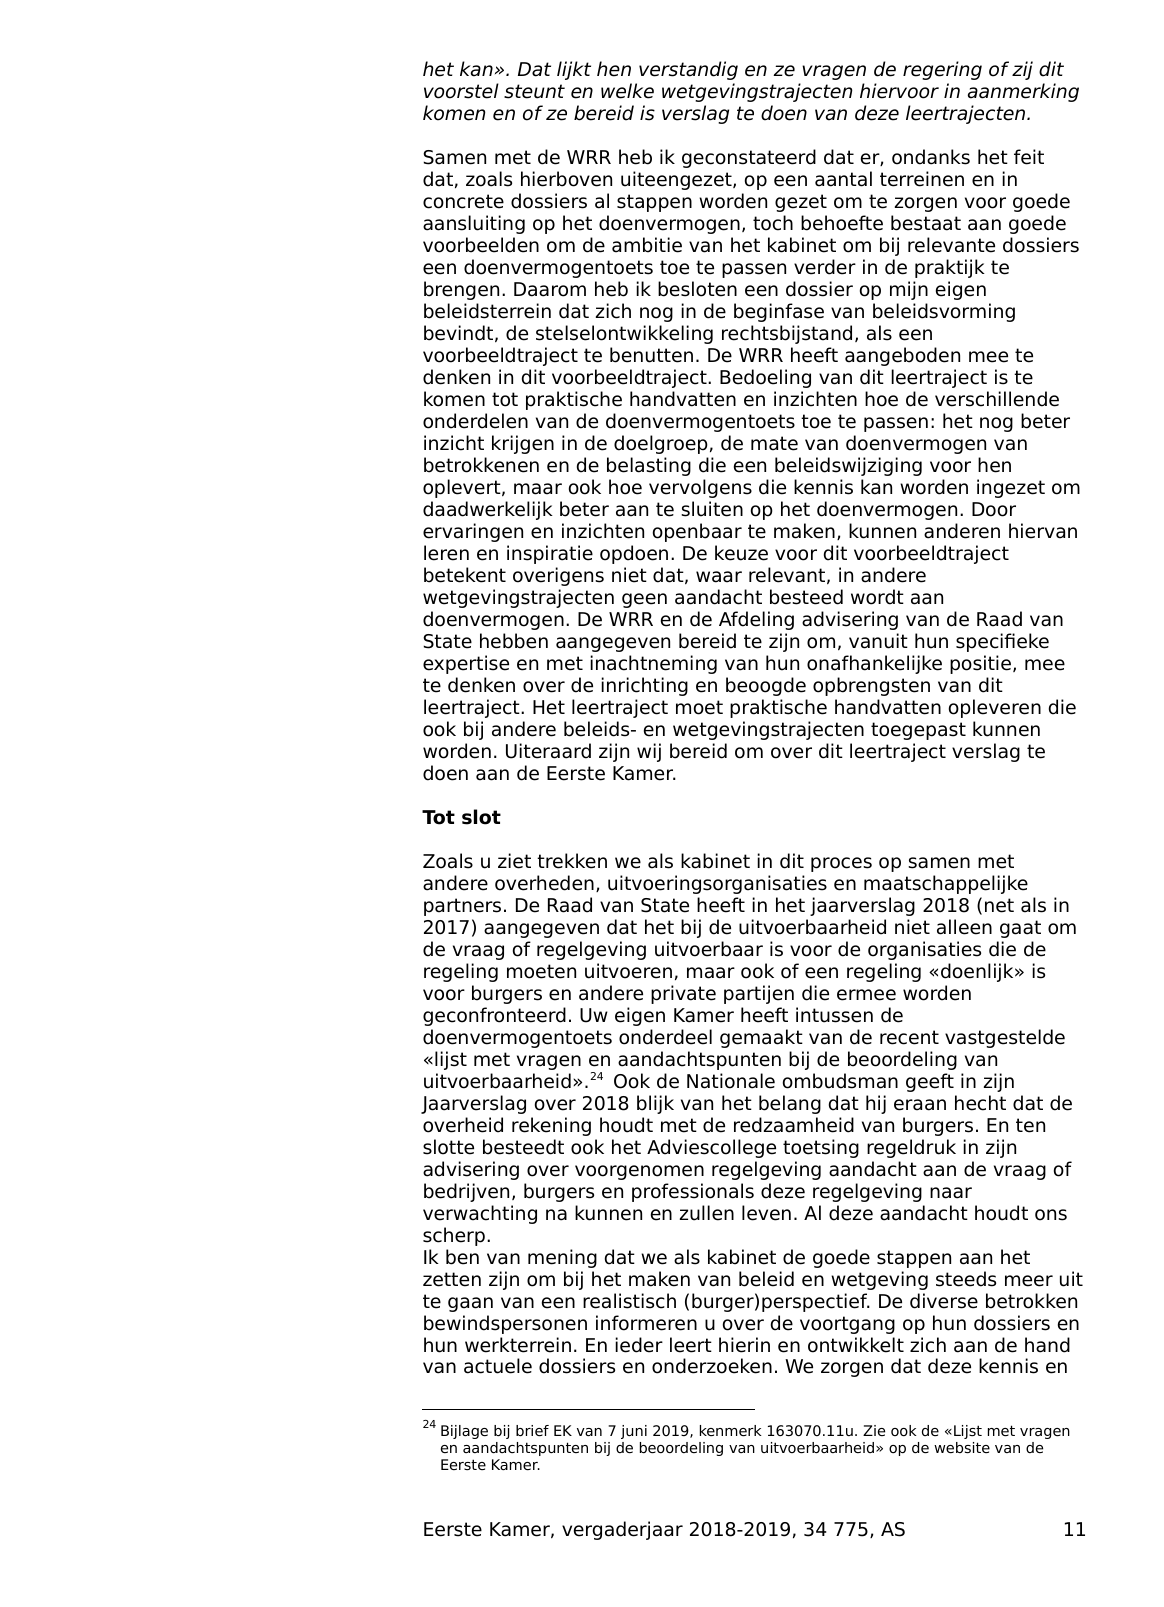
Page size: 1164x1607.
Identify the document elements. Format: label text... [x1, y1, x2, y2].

text Bijlage bij brief EK van 7 juni 2019, kenmerk 163070.11u. Zie ook de «Lijst met vragen en aandachtspunten bij de beoordeling van uitvoerbaarheid» op de website van de Eerste Kamer. [422, 1418, 1087, 1474]
text Zoals u ziet trekken we als kabinet in dit proces op samen met andere overheden, uitvoeringsorganisaties en maatschappelijke partners. De Raad van State heeft in het jaarverslag 2018 (net als in 2017) aangegeven dat het bij de uitvoerbaarheid niet alleen gaat om de vraag of regelgeving uitvoerbaar is voor de organisaties die de regeling moeten uitvoeren, maar ook of een regeling «doenlijk» is voor burgers en andere private partijen die ermee worden geconfronteerd. Uw eigen Kamer heeft intussen de doenvermogentoets onderdeel gemaakt van de recent vastgestelde «lijst met vragen en aandachtspunten bij de beoordeling van uitvoerbaarheid». Ook de Nationale ombudsman geeft in zijn Jaarverslag over 2018 blijk van het belang dat hij eraan hecht dat de overheid rekening houdt met de redzaamheid van burgers. En ten slotte besteedt ook het Adviescollege toetsing regeldruk in zijn advisering over voorgenomen regelgeving aandacht aan de vraag of bedrijven, burgers en professionals deze regelgeving naar verwachting na kunnen en zullen leven. Al deze aandacht houdt ons scherp. [422, 851, 1087, 1247]
text het kan». Dat lijkt hen verstandig en ze vragen de regering of zij dit voorstel steunt en welke wetgevingstrajecten hiervoor in aanmerking komen en of ze bereid is verslag te doen van deze leertrajecten. [422, 59, 1087, 125]
text Samen met de WRR heb ik geconstateerd dat er, ondanks het feit dat, zoals hierboven uiteengezet, op een aantal terreinen en in concrete dossiers al stappen worden gezet om te zorgen voor goede aansluiting op het doenvermogen, toch behoefte bestaat aan goede voorbeelden om de ambitie van het kabinet om bij relevante dossiers een doenvermogentoets toe te passen verder in de praktijk te brengen. Daarom heb ik besloten een dossier op mijn eigen beleidsterrein dat zich nog in de beginfase van beleidsvorming bevindt, de stelselontwikkeling rechtsbijstand, als een voorbeeldtraject te benutten. De WRR heeft aangeboden mee te denken in dit voorbeeldtraject. Bedoeling van dit leertraject is te komen tot praktische handvatten en inzichten hoe de verschillende onderdelen van de doenvermogentoets toe te passen: het nog beter inzicht krijgen in de doelgroep, de mate van doenvermogen van betrokkenen en de belasting die een beleidswijziging voor hen oplevert, maar ook hoe vervolgens die kennis kan worden ingezet om daadwerkelijk beter aan te sluiten op het doenvermogen. Door ervaringen en inzichten openbaar te maken, kunnen anderen hiervan leren en inspiratie opdoen. De keuze voor dit voorbeeldtraject betekent overigens niet dat, waar relevant, in andere wetgevingstrajecten geen aandacht besteed wordt aan doenvermogen. De WRR en de Afdeling advisering van de Raad van State hebben aangegeven bereid te zijn om, vanuit hun specifieke expertise en met inachtneming van hun onafhankelijke positie, mee te denken over de inrichting en beoogde opbrengsten van dit leertraject. Het leertraject moet praktische handvatten opleveren die ook bij andere beleids- en wetgevingstrajecten toegepast kunnen worden. Uiteraard zijn wij bereid om over dit leertraject verslag te doen aan de Eerste Kamer. [422, 147, 1087, 784]
text Ik ben van mening dat we als kabinet de goede stappen aan het zetten zijn om bij het maken van beleid en wetgeving steeds meer uit te gaan van een realistisch (burger)perspectief. De diverse betrokken bewindspersonen informeren u over de voortgang op hun dossiers en hun werkterrein. En ieder leert hierin en ontwikkelt zich aan de hand van actuele dossiers en onderzoeken. We zorgen dat deze kennis en [422, 1247, 1087, 1378]
subtitle Tot slot [422, 807, 1087, 829]
